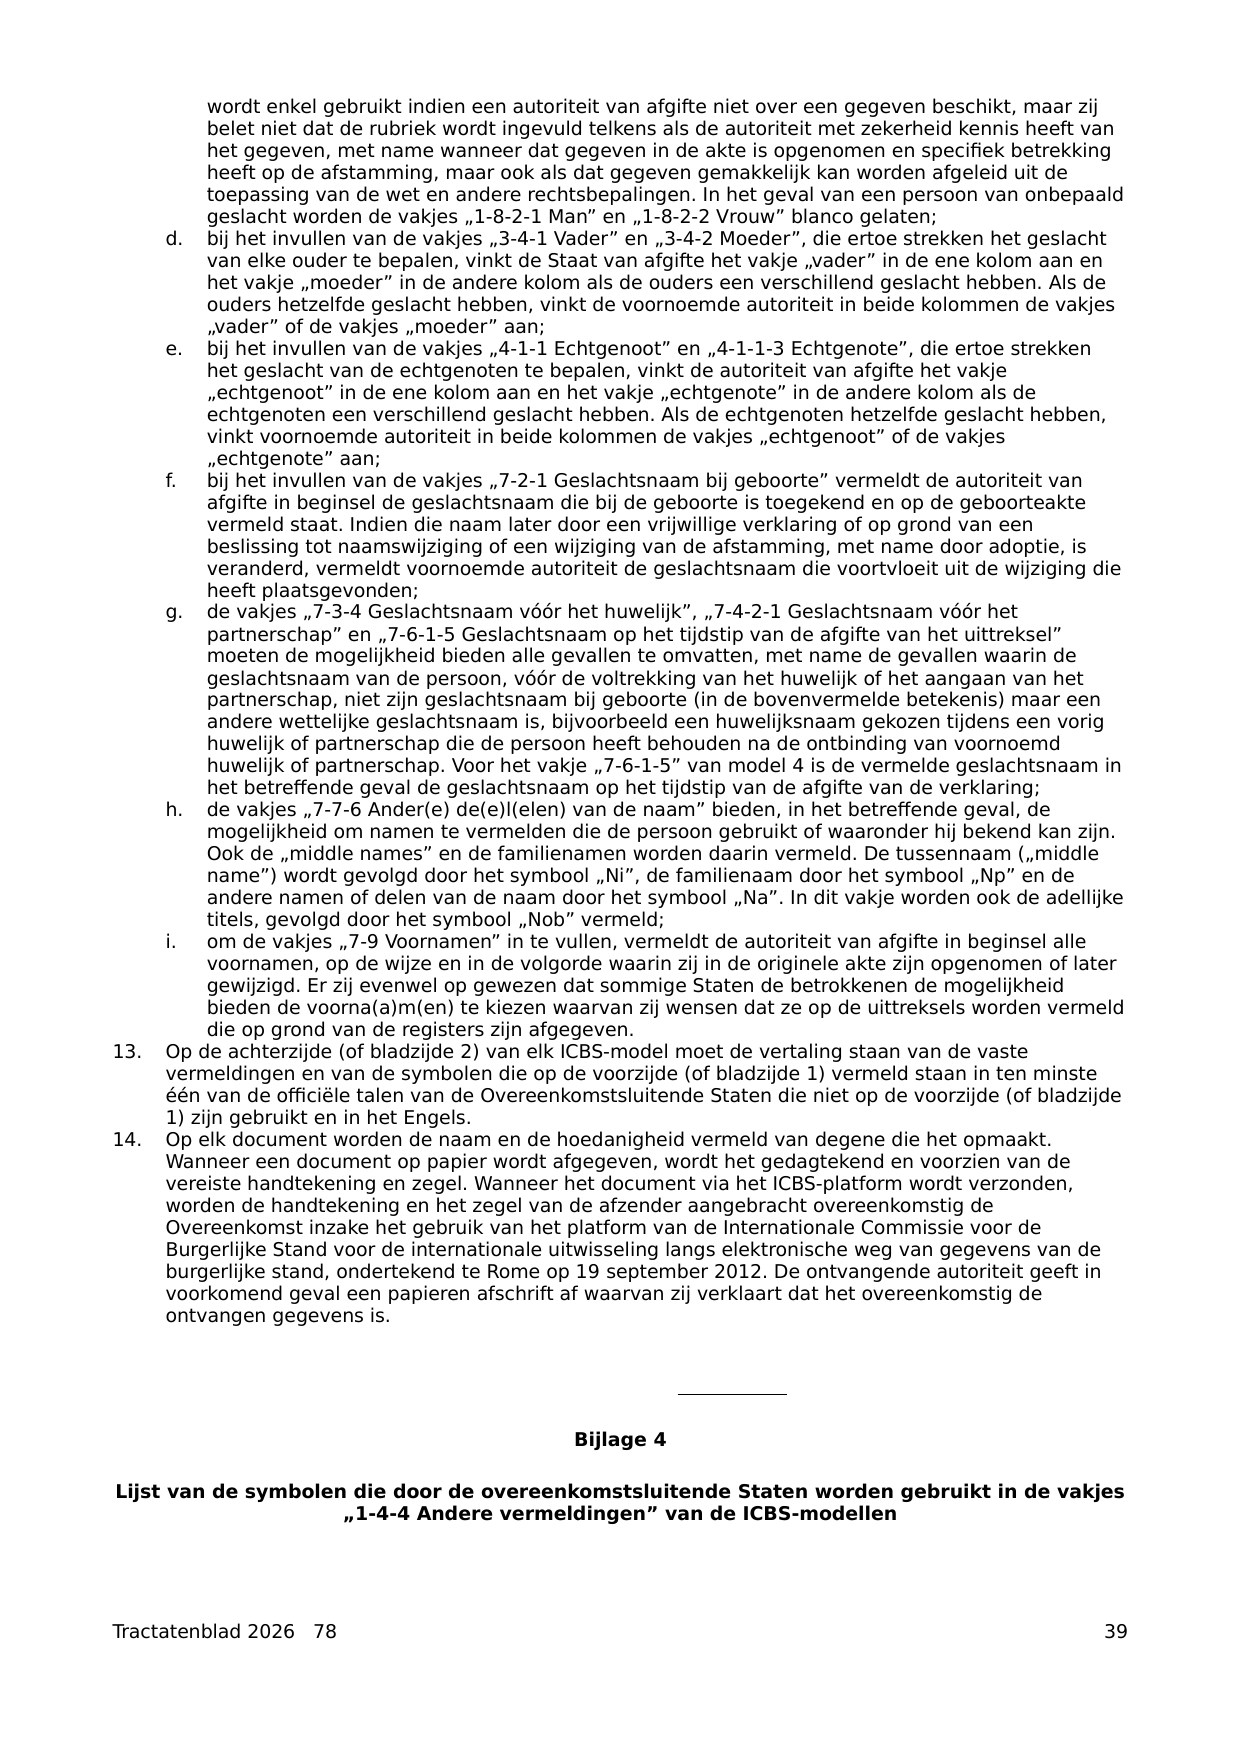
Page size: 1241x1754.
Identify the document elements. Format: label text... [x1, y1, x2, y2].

text f. bij het invullen van de vakjes „7-2-1 Geslachtsnaam bij geboorte” vermeldt de autoriteit van afgifte in beginsel de geslachtsnaam die bij de geboorte is toegekend en op de geboorteakte vermeld staat. Indien die naam later door een vrijwillige verklaring of op grond van een beslissing tot naamswijziging of een wijziging van de afstamming, met name door adoptie, is veranderd, vermeldt voornoemde autoriteit de geslachtsnaam die voortvloeit uit de wijziging die heeft plaatsgevonden; [165, 469, 1128, 601]
text wordt enkel gebruikt indien een autoriteit van afgifte niet over een gegeven beschikt, maar zij belet niet dat de rubriek wordt ingevuld telkens als de autoriteit met zekerheid kennis heeft van het gegeven, met name wanneer dat gegeven in de akte is opgenomen en specifiek betrekking heeft op de afstamming, maar ook als dat gegeven gemakkelijk kan worden afgeleid uit de toepassing van de wet en andere rechtsbepalingen. In het geval van een persoon van onbepaald geslacht worden de vakjes „1-8-2-1 Man” en „1-8-2-2 Vrouw” blanco gelaten; [165, 96, 1128, 228]
text h. de vakjes „7-7-6 Ander(e) de(e)l(elen) van de naam” bieden, in het betreffende geval, de mogelijkheid om namen te vermelden die de persoon gebruikt of waaronder hij bekend kan zijn. Ook de „middle names” en de familienamen worden daarin vermeld. De tussennaam („middle name”) wordt gevolgd door het symbool „Ni”, de familienaam door het symbool „Np” en de andere namen of delen van de naam door het symbool „Na”. In dit vakje worden ook de adellijke titels, gevolgd door het symbool „Nob” vermeld; [165, 799, 1128, 931]
subtitle Bijlage 4 [112, 1429, 1128, 1451]
text g. de vakjes „7-3-4 Geslachtsnaam vóór het huwelijk”, „7-4-2-1 Geslachtsnaam vóór het partnerschap” en „7-6-1-5 Geslachtsnaam op het tijdstip van de afgifte van het uittreksel” moeten de mogelijkheid bieden alle gevallen te omvatten, met name de gevallen waarin de geslachtsnaam van de persoon, vóór de voltrekking van het huwelijk of het aangaan van het partnerschap, niet zijn geslachtsnaam bij geboorte (in de bovenvermelde betekenis) maar een andere wettelijke geslachtsnaam is, bijvoorbeeld een huwelijksnaam gekozen tijdens een vorig huwelijk of partnerschap die de persoon heeft behouden na de ontbinding van voornoemd huwelijk of partnerschap. Voor het vakje „7-6-1-5” van model 4 is de vermelde geslachtsnaam in het betreffende geval de geslachtsnaam op het tijdstip van de afgifte van de verklaring; [165, 601, 1128, 799]
text 13. Op de achterzijde (of bladzijde 2) van elk ICBS-model moet de vertaling staan van de vaste vermeldingen en van de symbolen die op de voorzijde (of bladzijde 1) vermeld staan in ten minste één van de officiële talen van de Overeenkomstsluitende Staten die niet op de voorzijde (of bladzijde 1) zijn gebruikt en in het Engels. [112, 1041, 1128, 1129]
text d. bij het invullen van de vakjes „3-4-1 Vader” en „3-4-2 Moeder”, die ertoe strekken het geslacht van elke ouder te bepalen, vinkt de Staat van afgifte het vakje „vader” in de ene kolom aan en het vakje „moeder” in de andere kolom als de ouders een verschillend geslacht hebben. Als de ouders hetzelfde geslacht hebben, vinkt de voornoemde autoriteit in beide kolommen de vakjes „vader” of de vakjes „moeder” aan; [165, 228, 1128, 338]
subtitle Lijst van de symbolen die door de overeenkomstsluitende Staten worden gebruikt in de vakjes „1-4-4 Andere vermeldingen” van de ICBS-modellen [112, 1481, 1128, 1525]
text 14. Op elk document worden de naam en de hoedanigheid vermeld van degene die het opmaakt. Wanneer een document op papier wordt afgegeven, wordt het gedagtekend en voorzien van de vereiste handtekening en zegel. Wanneer het document via het ICBS-platform wordt verzonden, worden de handtekening en het zegel van de afzender aangebracht overeenkomstig de Overeenkomst inzake het gebruik van het platform van de Internationale Commissie voor de Burgerlijke Stand voor de internationale uitwisseling langs elektronische weg van gegevens van de burgerlijke stand, ondertekend te Rome op 19 september 2012. De ontvangende autoriteit geeft in voorkomend geval een papieren afschrift af waarvan zij verklaart dat het overeenkomstig de ontvangen gegevens is. [112, 1129, 1128, 1327]
text i. om de vakjes „7-9 Voornamen” in te vullen, vermeldt de autoriteit van afgifte in beginsel alle voornamen, op de wijze en in de volgorde waarin zij in de originele akte zijn opgenomen of later gewijzigd. Er zij evenwel op gewezen dat sommige Staten de betrokkenen de mogelijkheid bieden de voorna(a)m(en) te kiezen waarvan zij wensen dat ze op de uittreksels worden vermeld die op grond van de registers zijn afgegeven. [165, 931, 1128, 1041]
text e. bij het invullen van de vakjes „4-1-1 Echtgenoot” en „4-1-1-3 Echtgenote”, die ertoe strekken het geslacht van de echtgenoten te bepalen, vinkt de autoriteit van afgifte het vakje „echtgenoot” in de ene kolom aan en het vakje „echtgenote” in de andere kolom als de echtgenoten een verschillend geslacht hebben. Als de echtgenoten hetzelfde geslacht hebben, vinkt voornoemde autoriteit in beide kolommen de vakjes „echtgenoot” of de vakjes „echtgenote” aan; [165, 338, 1128, 469]
